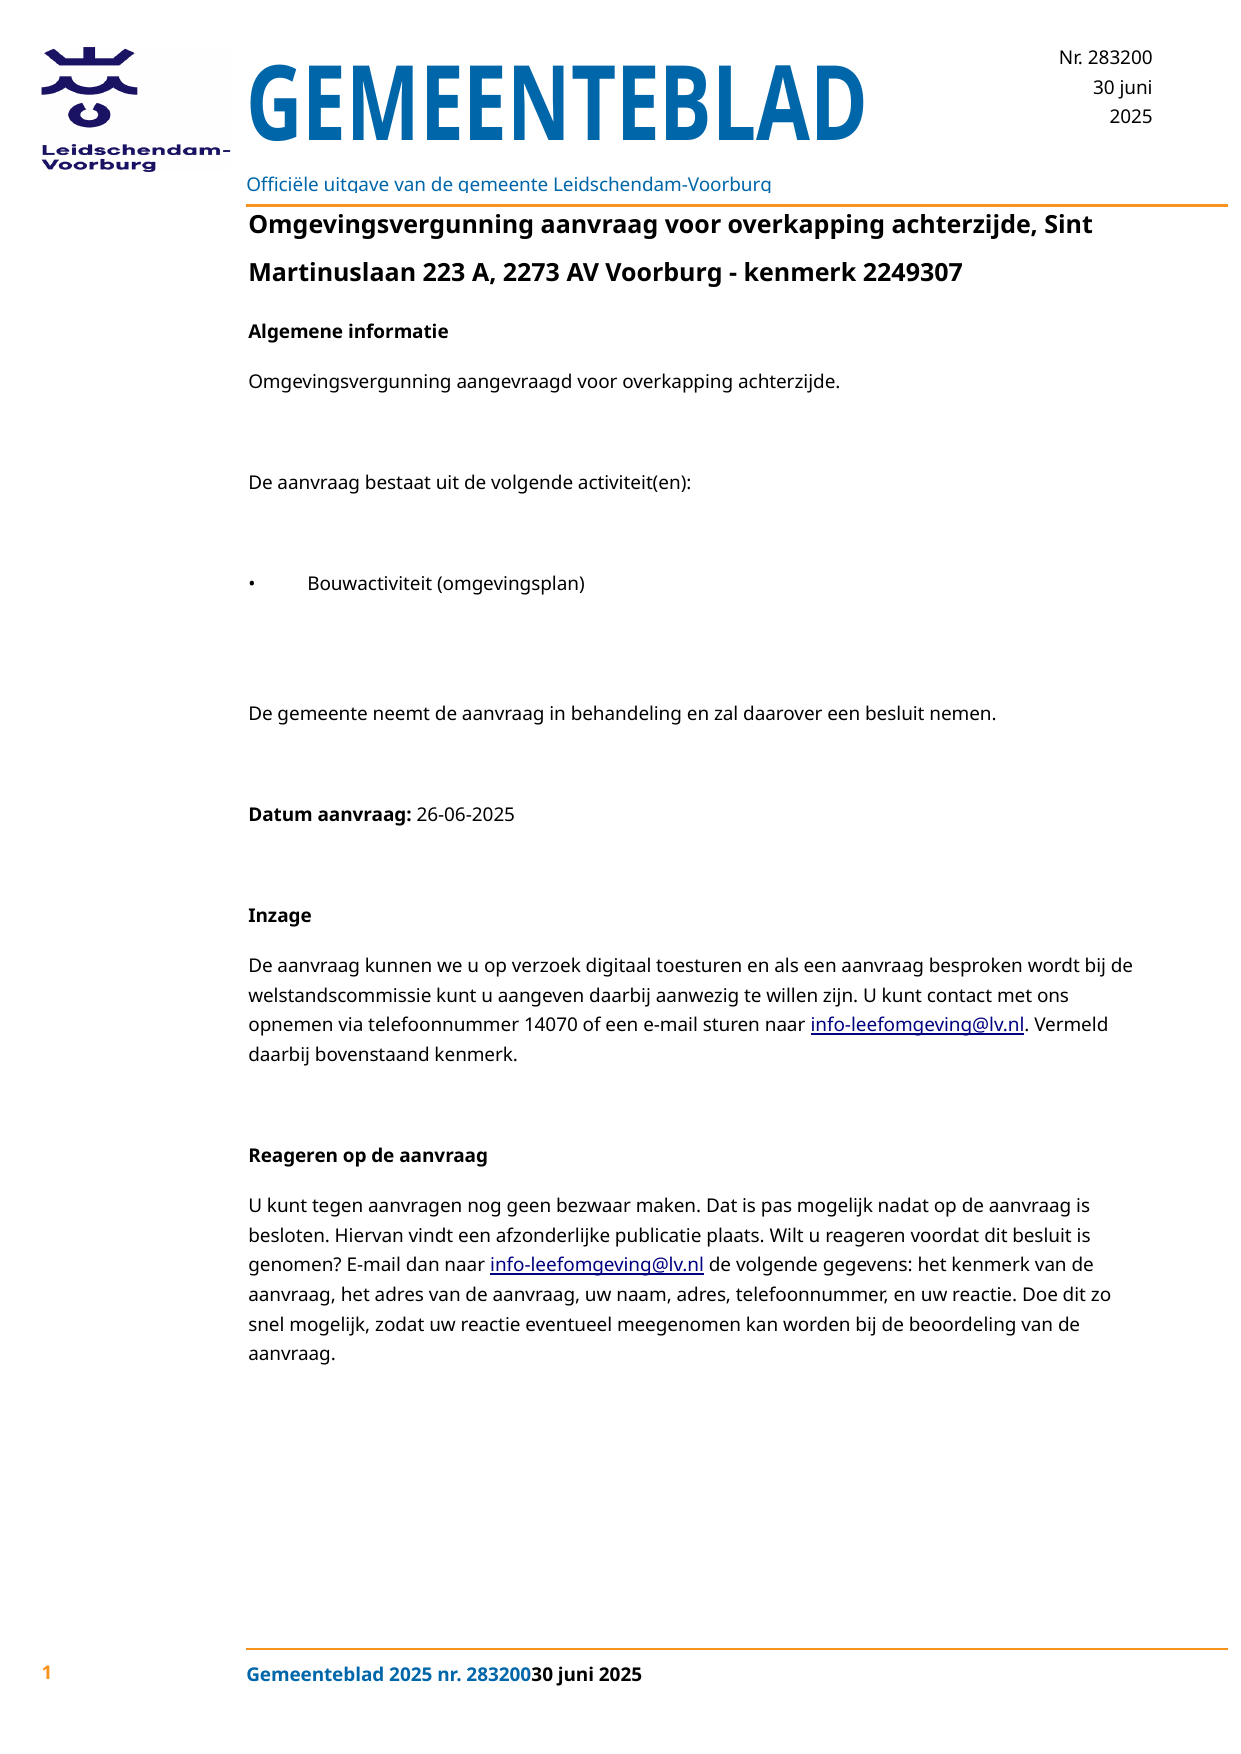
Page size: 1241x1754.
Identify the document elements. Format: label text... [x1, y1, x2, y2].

text De gemeente neemt de aanvraag in behandeling en zal daarover een besluit nemen. [248, 700, 1152, 726]
text Algemene informatie [248, 318, 1152, 344]
text De aanvraag bestaat uit de volgende activiteit(en): [248, 469, 1152, 495]
text Datum aanvraag: 26-06-2025 [248, 801, 1152, 827]
text U kunt tegen aanvragen nog geen bezwaar maken. Dat is pas mogelijk nadat op de aanvraag is besloten. Hiervan vindt een afzonderlijke publicatie plaats. Wilt u reageren voordat dit besluit is genomen? E-mail dan naar info-leefomgeving@lv.nl de volgende gegevens: het kenmerk van de aanvraag, het adres van de aanvraag, uw naam, adres, telefoonnummer, en uw reactie. Doe dit zo snel mogelijk, zodat uw reactie eventueel meegenomen kan worden bij de beoordeling van de aanvraag. [248, 1192, 1152, 1366]
text Omgevingsvergunning aanvraag voor overkapping achterzijde, Sint Martinuslaan 223 A, 2273 AV Voorburg - kenmerk 2249307 [248, 207, 1152, 288]
picture [41, 47, 231, 172]
text Omgevingsvergunning aangevraagd voor overkapping achterzijde. [248, 368, 1152, 394]
text Inzage [248, 902, 1152, 928]
text Reageren op de aanvraag [248, 1142, 1152, 1168]
text De aanvraag kunnen we u op verzoek digitaal toesturen en als een aanvraag besproken wordt bij de welstandscommissie kunt u aangeven daarbij aanwezig te willen zijn. U kunt contact met ons opnemen via telefoonnummer 14070 of een e-mail sturen naar info-leefomgeving@lv.nl. Vermeld daarbij bovenstaand kenmerk. [248, 952, 1152, 1067]
list Bouwactiviteit (omgevingsplan) [248, 570, 1152, 596]
